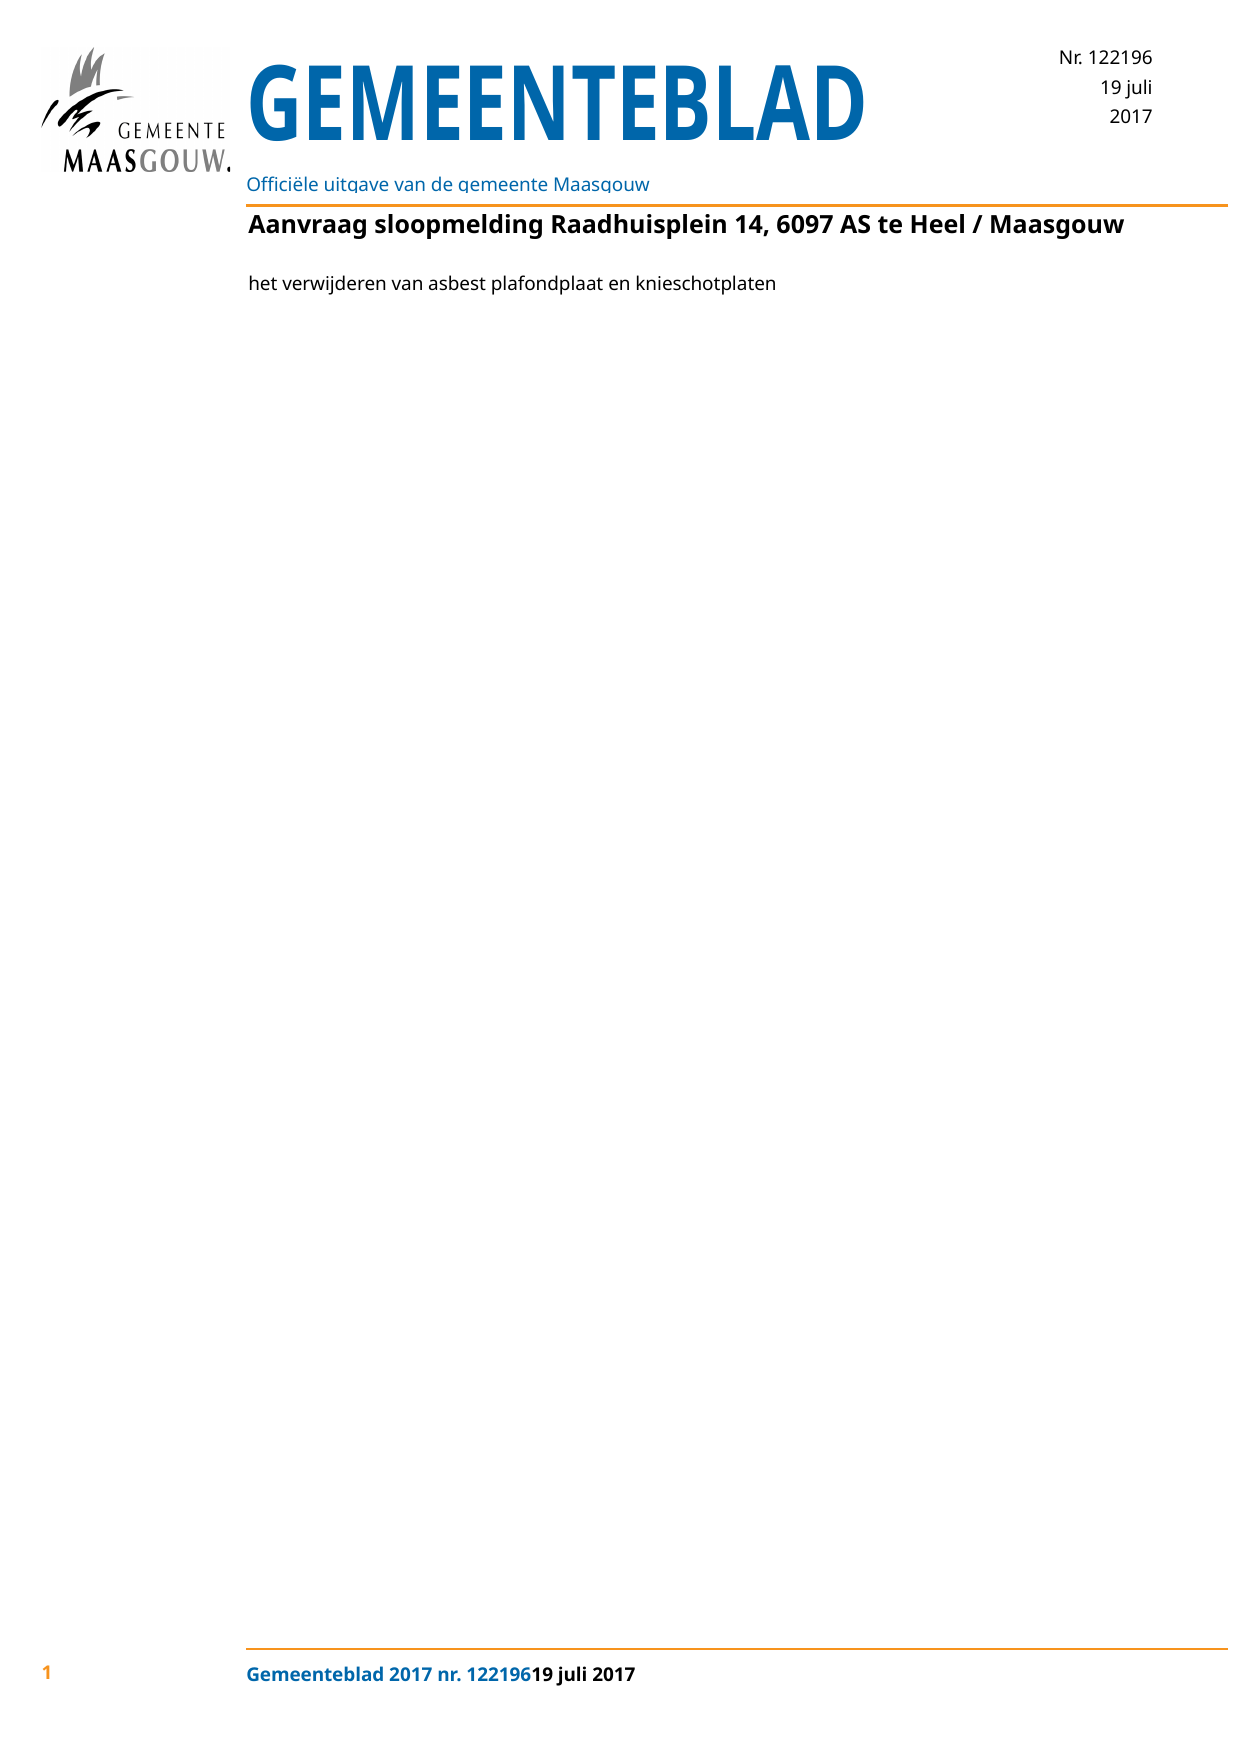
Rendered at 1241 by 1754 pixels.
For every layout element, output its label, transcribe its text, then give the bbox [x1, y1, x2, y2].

text het verwijderen van asbest plafondplaat en knieschotplaten [248, 270, 1152, 296]
picture [41, 47, 231, 172]
text Aanvraag sloopmelding Raadhuisplein 14, 6097 AS te Heel / Maasgouw [248, 207, 1152, 241]
